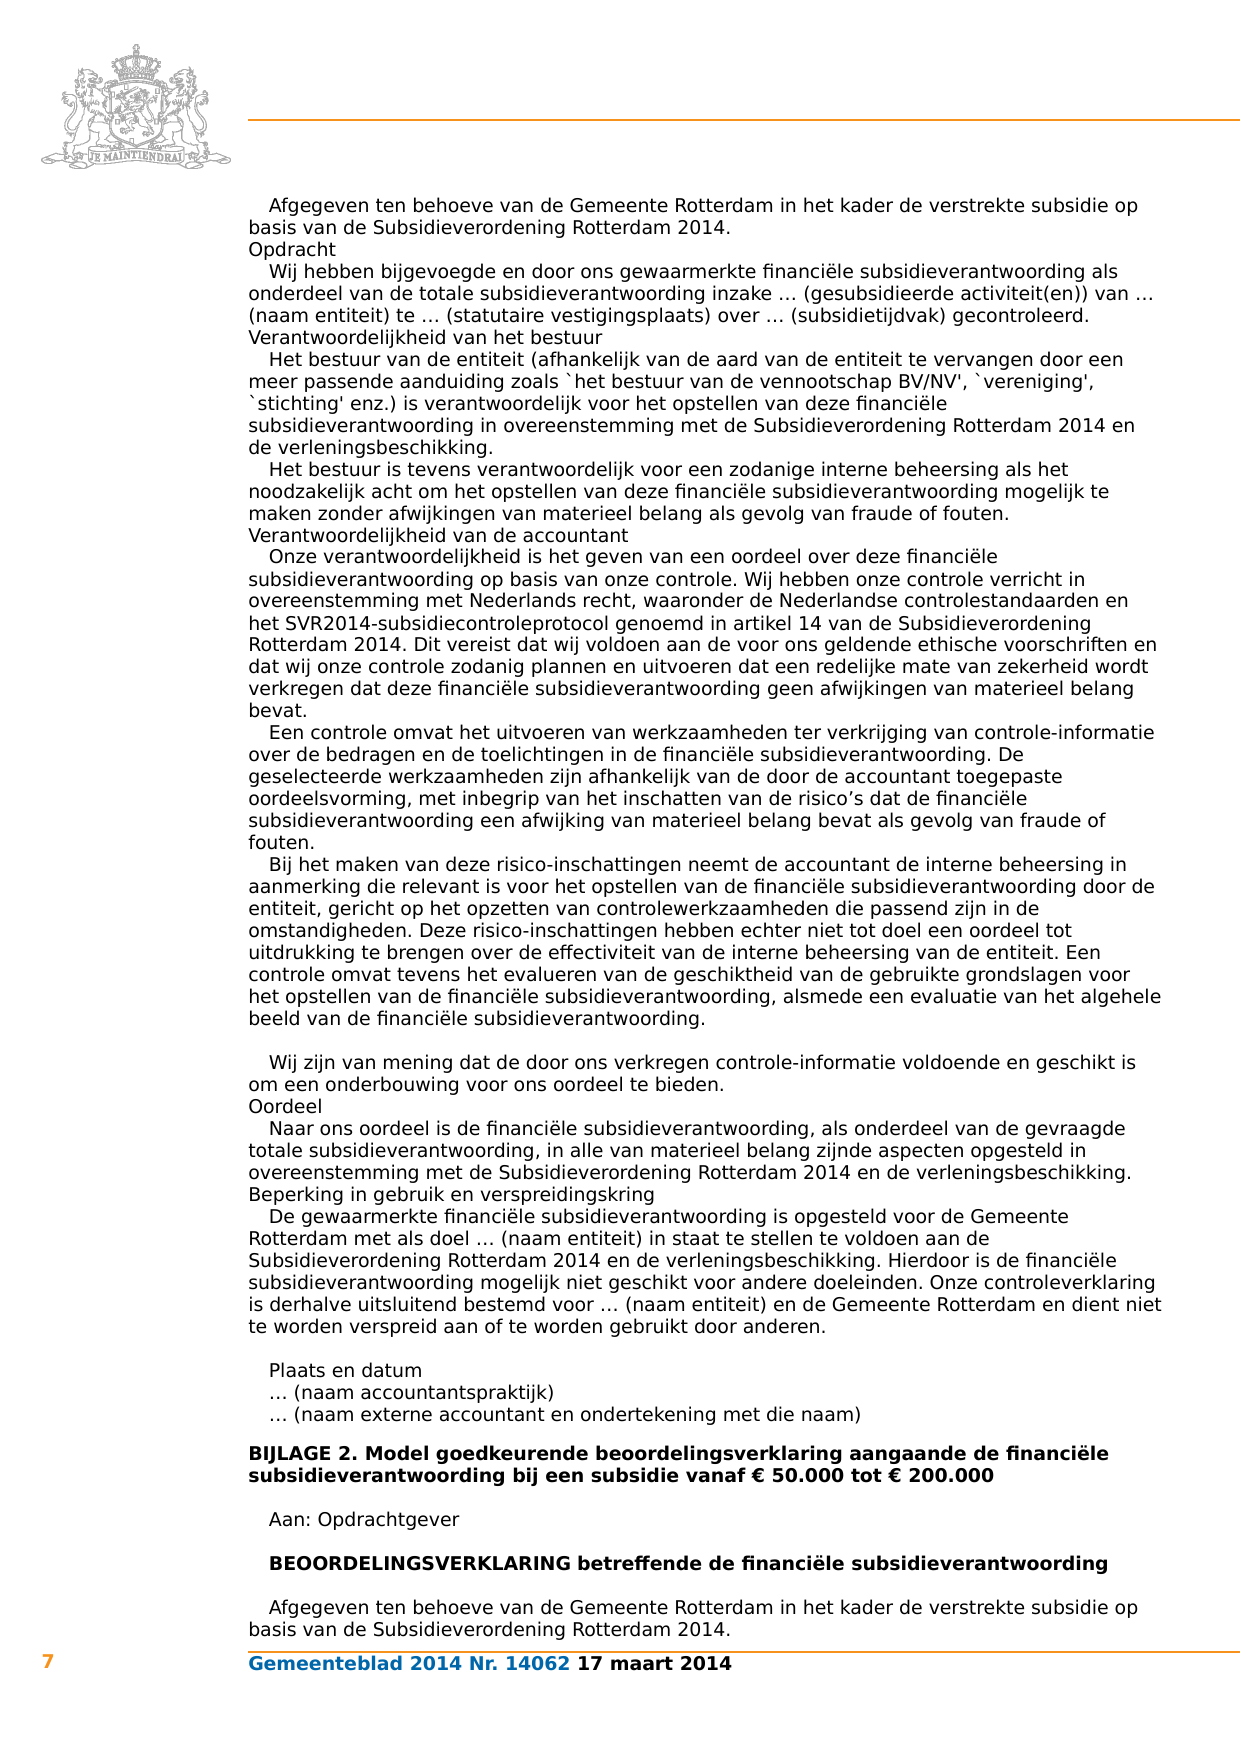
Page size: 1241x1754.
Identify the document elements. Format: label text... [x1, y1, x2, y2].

subtitle Verantwoordelijkheid van de accountant [248, 524, 1163, 546]
subtitle Opdracht [248, 239, 1163, 261]
subtitle BIJLAGE 2. Model goedkeurende beoordelingsverklaring aangaande de financiële subsidie­verantwoording bij een subsidie vanaf € 50.000 tot € 200.000 [248, 1443, 1163, 1487]
subtitle Verantwoordelijkheid van het bestuur [248, 327, 1163, 349]
text Afgegeven ten behoeve van de Gemeente Rotterdam in het kader de verstrekte subsidie op basis van de Subsidieverordening Rotterdam 2014. [248, 1597, 1163, 1641]
text Naar ons oordeel is de financiële subsidieverantwoording, als onderdeel van de gevraagde totale subsidieverantwoording, in alle van materieel belang zijnde aspecten opgesteld in overeenstemming met de Subsidieverordening Rotterdam 2014 en de verleningsbeschikking. [248, 1118, 1163, 1184]
text Aan: Opdrachtgever [248, 1509, 1163, 1531]
text … (naam accountantspraktijk) [248, 1382, 1163, 1404]
text De gewaarmerkte financiële subsidieverantwoording is opgesteld voor de Gemeente Rotterdam met als doel … (naam entiteit) in staat te stellen te voldoen aan de Subsidieverordening Rotterdam 2014 en de verleningsbeschikking. Hierdoor is de financiële subsidieverantwoording mogelijk niet geschikt voor andere doeleinden. Onze controleverklaring is derhalve uitsluitend bestemd voor … (naam entiteit) en de Gemeente Rotterdam en dient niet te worden verspreid aan of te worden gebruikt door anderen. [248, 1206, 1163, 1338]
text Bij het maken van deze risico-inschattingen neemt de accountant de interne beheersing in aanmerking die relevant is voor het opstellen van de financiële subsidieverantwoording door de entiteit, gericht op het opzetten van controlewerkzaamheden die passend zijn in de omstandigheden. Deze risico-inschattingen hebben echter niet tot doel een oordeel tot uitdrukking te brengen over de effectiviteit van de interne beheersing van de entiteit. Een controle omvat tevens het evalueren van de geschiktheid van de gebruikte grondslagen voor het opstellen van de financiële subsidie­verant­woording, alsmede een evaluatie van het algehele beeld van de financiële subsidie­verantwoording. [248, 854, 1163, 1030]
text Wij hebben bijgevoegde en door ons gewaarmerkte financiële subsidieverantwoording als onderdeel van de totale subsidie­verant­woording inzake … (gesubsidieerde activiteit(en)) van … (naam entiteit) te … (statutaire vestigingsplaats) over … (subsidietijdvak) gecontroleerd. [248, 261, 1163, 327]
text Plaats en datum [248, 1360, 1163, 1382]
text Onze verantwoordelijkheid is het geven van een oordeel over deze financiële subsidieverantwoording op basis van onze controle. Wij hebben onze controle verricht in overeenstemming met Nederlands recht, waaronder de Nederlandse controlestandaarden en het SVR2014-subsidiecontroleprotocol genoemd in artikel 14 van de Subsidieverordening Rotterdam 2014. Dit vereist dat wij voldoen aan de voor ons geldende ethische voorschriften en dat wij onze controle zodanig plannen en uitvoeren dat een redelijke mate van zekerheid wordt verkregen dat deze financiële subsidieverantwoording geen afwijkingen van materieel belang bevat. [248, 546, 1163, 722]
text Wij zijn van mening dat de door ons verkregen controle-informatie voldoende en geschikt is om een onderbouwing voor ons oordeel te bieden. [248, 1052, 1163, 1096]
picture [41, 44, 231, 169]
subtitle Oordeel [248, 1096, 1163, 1118]
text BEOORDELINGSVERKLARING betreffende de financiële subsidieverantwoording [248, 1553, 1163, 1575]
text Het bestuur van de entiteit (afhankelijk van de aard van de entiteit te vervangen door een meer passende aanduiding zoals `het bestuur van de vennootschap BV/NV', `vereniging', `stichting' enz.) is verantwoordelijk voor het opstellen van deze financiële subsidieverantwoording in overeenstemming met de Subsidieverordening Rotterdam 2014 en de verleningsbeschikking. [248, 349, 1163, 458]
text … (naam externe accountant en ondertekening met die naam) [248, 1404, 1163, 1426]
text Afgegeven ten behoeve van de Gemeente Rotterdam in het kader de verstrekte subsidie op basis van de Subsidieverordening Rotterdam 2014. [248, 195, 1163, 239]
text Het bestuur is tevens verantwoordelijk voor een zodanige interne beheersing als het noodzakelijk acht om het opstellen van deze financiële subsidie­verantwoording mogelijk te maken zonder afwijkingen van materieel belang als gevolg van fraude of fouten. [248, 458, 1163, 524]
subtitle Beperking in gebruik en verspreidingskring [248, 1184, 1163, 1206]
text Een controle omvat het uitvoeren van werkzaamheden ter verkrijging van controle-informatie over de bedragen en de toelichtingen in de financiële subsidieverantwoording. De geselecteerde werkzaam­heden zijn afhankelijk van de door de accountant toegepaste oordeelsvorming, met inbegrip van het inschatten van de risico’s dat de financiële subsidieverantwoording een afwijking van materieel belang bevat als gevolg van fraude of fouten. [248, 722, 1163, 854]
